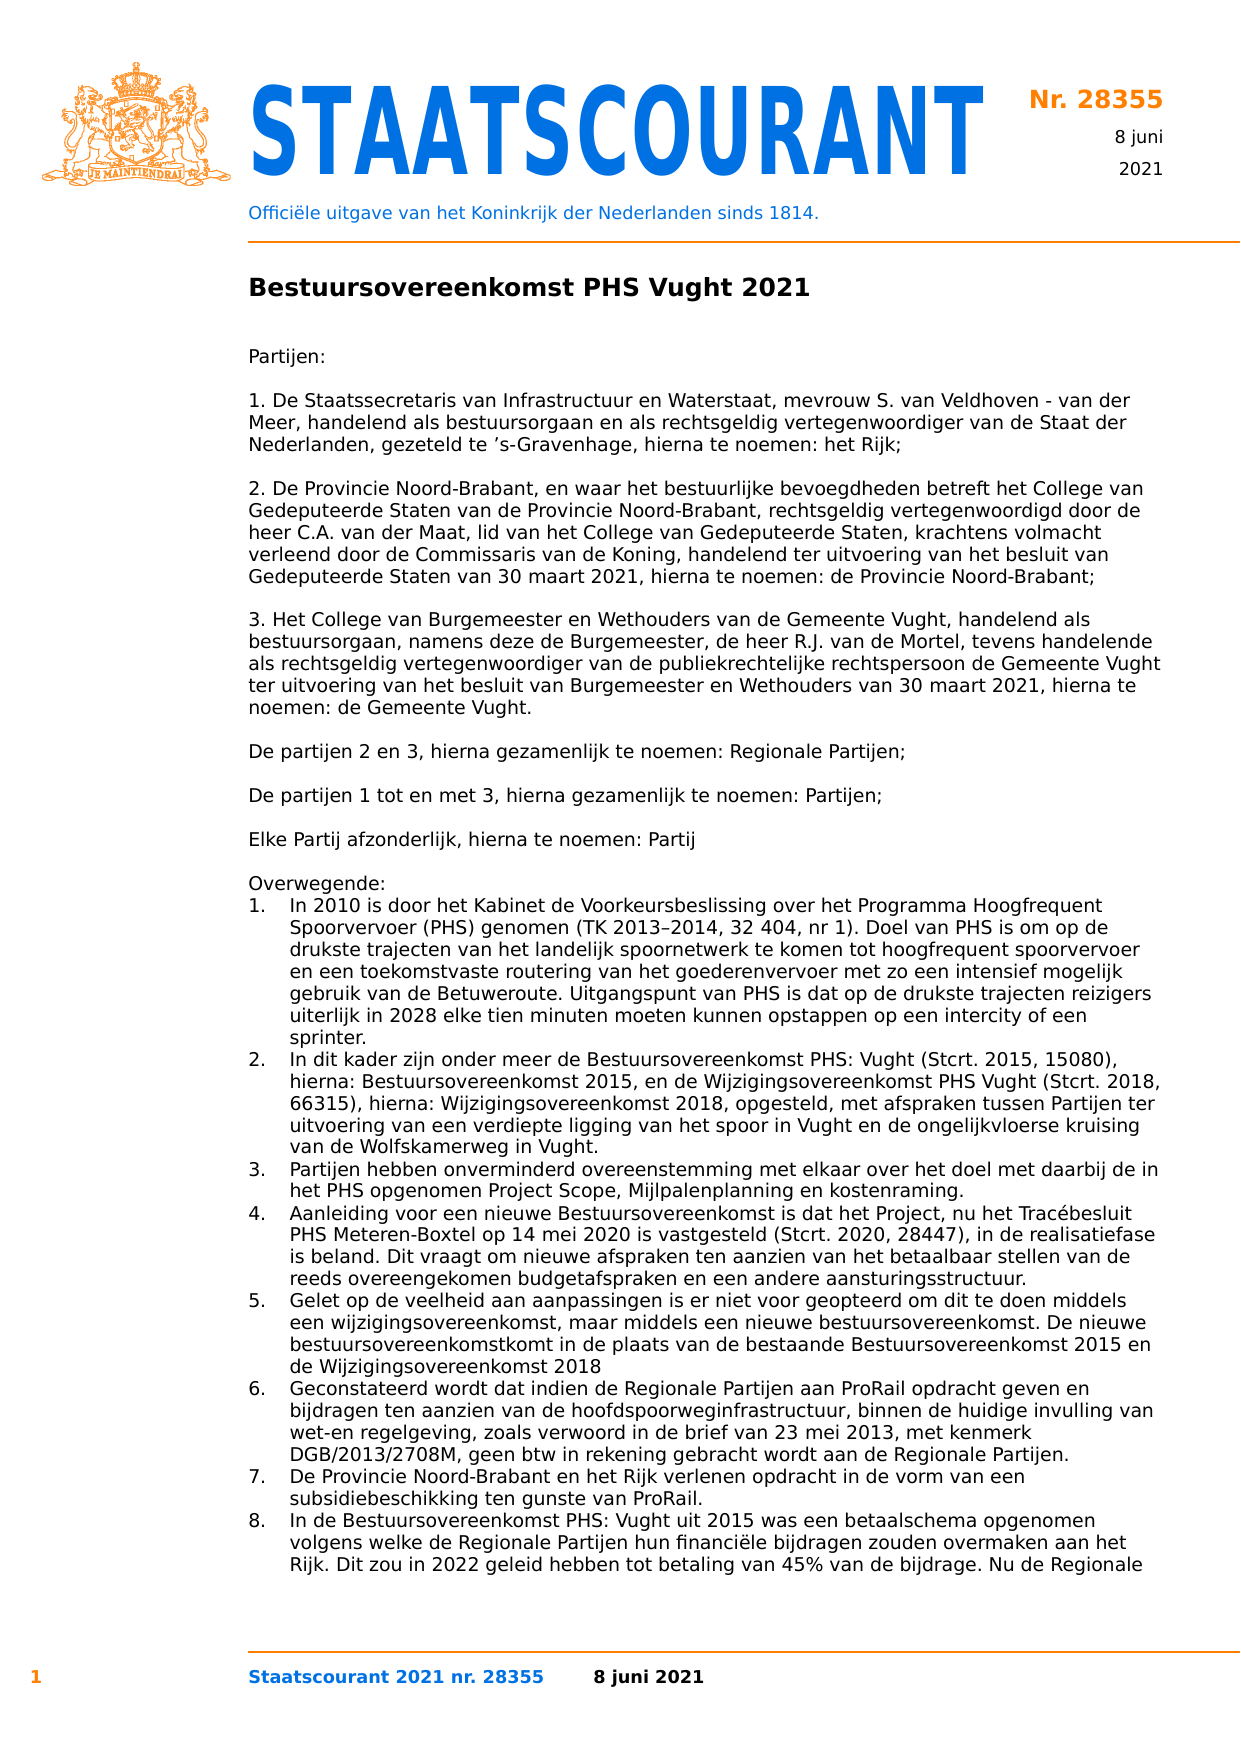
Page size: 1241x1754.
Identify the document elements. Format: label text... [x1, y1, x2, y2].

text 2. In dit kader zijn onder meer de Bestuursovereenkomst PHS: Vught (Stcrt. 2015, 15080), hierna: Bestuursovereenkomst 2015, en de Wijzigingsovereenkomst PHS Vught (Stcrt. 2018, 66315), hierna: Wijzigingsovereenkomst 2018, opgesteld, met afspraken tussen Partijen ter uitvoering van een verdiepte ligging van het spoor in Vught en de ongelijkvloerse kruising van de Wolfskamerweg in Vught. [248, 1048, 1163, 1158]
text 3. Partijen hebben onverminderd overeenstemming met elkaar over het doel met daarbij de in het PHS opgenomen Project Scope, Mijlpalenplanning en kostenraming. [248, 1158, 1163, 1202]
text 4. Aanleiding voor een nieuwe Bestuursovereenkomst is dat het Project, nu het Tracébesluit PHS Meteren-Boxtel op 14 mei 2020 is vastgesteld (Stcrt. 2020, 28447), in de realisatiefase is beland. Dit vraagt om nieuwe afspraken ten aanzien van het betaalbaar stellen van de reeds overeengekomen budgetafspraken en een andere aansturingsstructuur. [248, 1202, 1163, 1290]
text 7. De Provincie Noord-Brabant en het Rijk verlenen opdracht in de vorm van een subsidiebeschikking ten gunste van ProRail. [248, 1466, 1163, 1510]
table_cell 2021 [998, 153, 1240, 203]
subtitle Bestuursovereenkomst PHS Vught 2021 [248, 273, 1163, 302]
text 5. Gelet op de veelheid aan aanpassingen is er niet voor geopteerd om dit te doen middels een wijzigingsovereenkomst, maar middels een nieuwe bestuursovereenkomst. De nieuwe bestuursovereenkomstkomt in de plaats van de bestaande Bestuursovereenkomst 2015 en de Wijzigingsovereenkomst 2018 [248, 1290, 1163, 1378]
text Elke Partij afzonderlijk, hierna te noemen: Partij [248, 829, 1163, 851]
text De partijen 1 tot en met 3, hierna gezamenlijk te noemen: Partijen; [248, 785, 1163, 807]
text 1. In 2010 is door het Kabinet de Voorkeursbeslissing over het Programma Hoogfrequent Spoorvervoer (PHS) genomen (TK 2013–2014, 32 404, nr 1). Doel van PHS is om op de drukste trajecten van het landelijk spoornetwerk te komen tot hoogfrequent spoorvervoer en een toekomstvaste routering van het goederenvervoer met zo een intensief mogelijk gebruik van de Betuweroute. Uitgangspunt van PHS is dat op de drukste trajecten reizigers uiterlijk in 2028 elke tien minuten moeten kunnen opstappen op een intercity of een sprinter. [248, 895, 1163, 1048]
text Overwegende: [248, 873, 1163, 895]
picture [41, 62, 231, 186]
table_header Nr. 28355 [998, 62, 1240, 121]
table_header STAATSCOURANT [248, 62, 998, 203]
text Partijen: [248, 346, 1163, 368]
table_cell Officiële uitgave van het Koninkrijk der Nederlanden sinds 1814. [248, 203, 1240, 241]
text 2. De Provincie Noord-Brabant, en waar het bestuurlijke bevoegdheden betreft het College van Gedeputeerde Staten van de Provincie Noord-Brabant, rechtsgeldig vertegenwoordigd door de heer C.A. van der Maat, lid van het College van Gedeputeerde Staten, krachtens volmacht verleend door de Commissaris van de Koning, handelend ter uitvoering van het besluit van Gedeputeerde Staten van 30 maart 2021, hierna te noemen: de Provincie Noord-Brabant; [248, 478, 1163, 587]
text 8. In de Bestuursovereenkomst PHS: Vught uit 2015 was een betaalschema opgenomen volgens welke de Regionale Partijen hun financiële bijdragen zouden overmaken aan het Rijk. Dit zou in 2022 geleid hebben tot betaling van 45% van de bijdrage. Nu de Regionale [248, 1510, 1163, 1576]
text 1. De Staatssecretaris van Infrastructuur en Waterstaat, mevrouw S. van Veldhoven - van der Meer, handelend als bestuursorgaan en als rechtsgeldig vertegenwoordiger van de Staat der Nederlanden, gezeteld te ’s-Gravenhage, hierna te noemen: het Rijk; [248, 390, 1163, 456]
table_cell 8 juni [998, 121, 1240, 153]
text 6. Geconstateerd wordt dat indien de Regionale Partijen aan ProRail opdracht geven en bijdragen ten aanzien van de hoofdspoorweginfrastructuur, binnen de huidige invulling van wet-en regelgeving, zoals verwoord in de brief van 23 mei 2013, met kenmerk DGB/2013/2708M, geen btw in rekening gebracht wordt aan de Regionale Partijen. [248, 1378, 1163, 1466]
text 3. Het College van Burgemeester en Wethouders van de Gemeente Vught, handelend als bestuursorgaan, namens deze de Burgemeester, de heer R.J. van de Mortel, tevens handelende als rechtsgeldig vertegenwoordiger van de publiekrechtelijke rechtspersoon de Gemeente Vught ter uitvoering van het besluit van Burgemeester en Wethouders van 30 maart 2021, hierna te noemen: de Gemeente Vught. [248, 609, 1163, 719]
table_header [25, 62, 248, 241]
text De partijen 2 en 3, hierna gezamenlijk te noemen: Regionale Partijen; [248, 741, 1163, 763]
